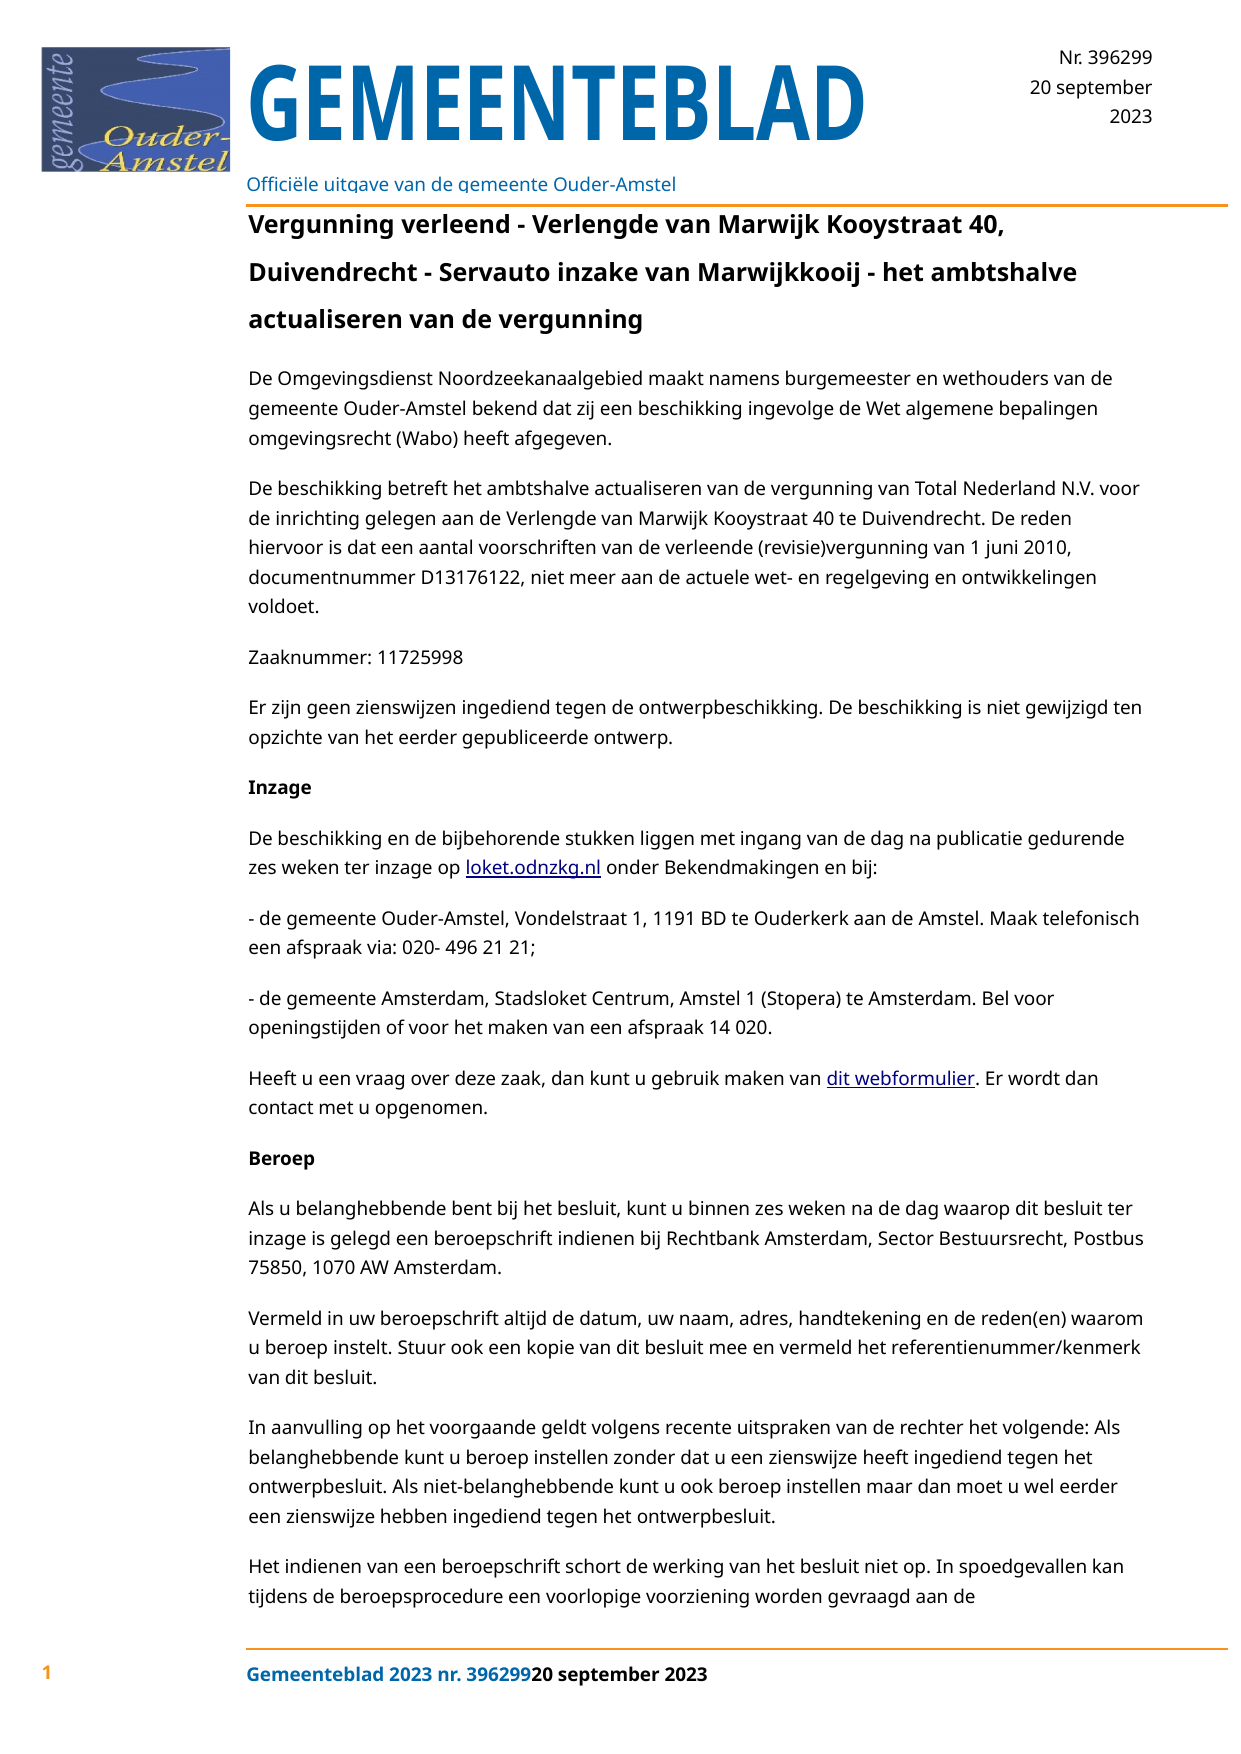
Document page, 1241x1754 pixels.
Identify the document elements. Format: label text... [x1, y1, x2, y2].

text Als u belanghebbende bent bij het besluit, kunt u binnen zes weken na de dag waarop dit besluit ter inzage is gelegd een beroepschrift indienen bij Rechtbank Amsterdam, Sector Bestuursrecht, Postbus 75850, 1070 AW Amsterdam. [248, 1195, 1152, 1280]
text Het indienen van een beroepschrift schort de werking van het besluit niet op. In spoedgevallen kan tijdens de beroepsprocedure een voorlopige voorziening worden gevraagd aan de [248, 1553, 1152, 1609]
text De beschikking en de bijbehorende stukken liggen met ingang van de dag na publicatie gedurende zes weken ter inzage op loket.odnzkg.nl onder Bekendmakingen en bij: [248, 825, 1152, 880]
text - de gemeente Ouder-Amstel, Vondelstraat 1, 1191 BD te Ouderkerk aan de Amstel. Maak telefonisch een afspraak via: 020- 496 21 21; [248, 905, 1152, 960]
picture [41, 47, 231, 172]
text In aanvulling op het voorgaande geldt volgens recente uitspraken van de rechter het volgende: Als belanghebbende kunt u beroep instellen zonder dat u een zienswijze heeft ingediend tegen het ontwerpbesluit. Als niet-belanghebbende kunt u ook beroep instellen maar dan moet u wel eerder een zienswijze hebben ingediend tegen het ontwerpbesluit. [248, 1414, 1152, 1529]
text Heeft u een vraag over deze zaak, dan kunt u gebruik maken van dit webformulier. Er wordt dan contact met u opgenomen. [248, 1065, 1152, 1120]
text - de gemeente Amsterdam, Stadsloket Centrum, Amstel 1 (Stopera) te Amsterdam. Bel voor openingstijden of voor het maken van een afspraak 14 020. [248, 985, 1152, 1040]
text Zaaknummer: 11725998 [248, 644, 1152, 669]
text Beroep [248, 1145, 1152, 1170]
text Inzage [248, 774, 1152, 800]
text Vermeld in uw beroepschrift altijd de datum, uw naam, adres, handtekening en de reden(en) waarom u beroep instelt. Stuur ook een kopie van dit besluit mee en vermeld het referentienummer/kenmerk van dit besluit. [248, 1305, 1152, 1389]
text De beschikking betreft het ambtshalve actualiseren van de vergunning van Total Nederland N.V. voor de inrichting gelegen aan de Verlengde van Marwijk Kooystraat 40 te Duivendrecht. De reden hiervoor is dat een aantal voorschriften van de verleende (revisie)vergunning van 1 juni 2010, documentnummer D13176122, niet meer aan de actuele wet- en regelgeving en ontwikkelingen voldoet. [248, 475, 1152, 619]
text Vergunning verleend - Verlengde van Marwijk Kooystraat 40, Duivendrecht - Servauto inzake van Marwijkkooij - het ambtshalve actualiseren van de vergunning [248, 207, 1152, 336]
text De Omgevingsdienst Noordzeekanaalgebied maakt namens burgemeester en wethouders van de gemeente Ouder-Amstel bekend dat zij een beschikking ingevolge de Wet algemene bepalingen omgevingsrecht (Wabo) heeft afgegeven. [248, 366, 1152, 450]
text Er zijn geen zienswijzen ingediend tegen de ontwerpbeschikking. De beschikking is niet gewijzigd ten opzichte van het eerder gepubliceerde ontwerp. [248, 694, 1152, 749]
